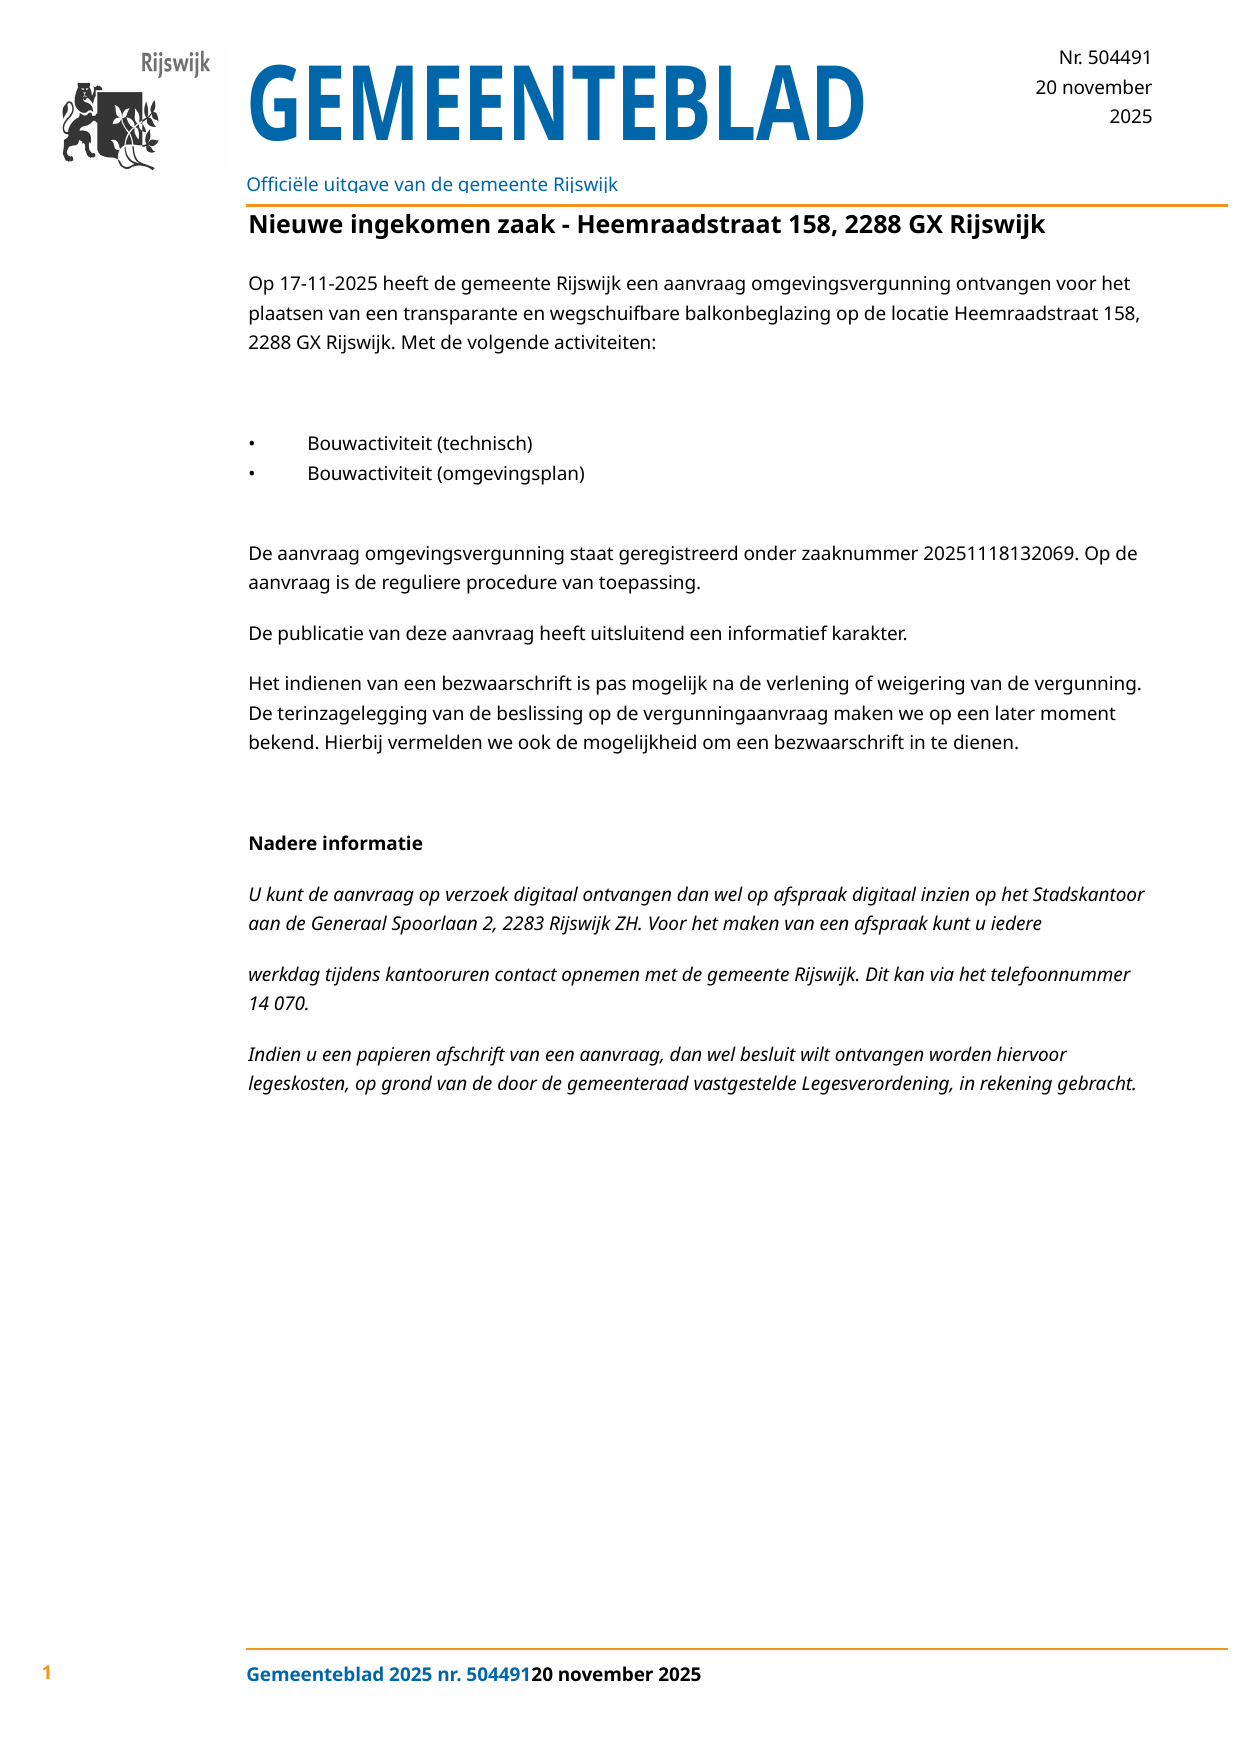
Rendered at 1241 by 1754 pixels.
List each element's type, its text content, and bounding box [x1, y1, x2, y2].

text U kunt de aanvraag op verzoek digitaal ontvangen dan wel op afspraak digitaal inzien op het Stadskantoor aan de Generaal Spoorlaan 2, 2283 Rijswijk ZH. Voor het maken van een afspraak kunt u iedere [248, 881, 1152, 936]
picture [41, 47, 231, 172]
text Het indienen van een bezwaarschrift is pas mogelijk na de verlening of weigering van de vergunning. De terinzagelegging van de beslissing op de vergunningaanvraag maken we op een later moment bekend. Hierbij vermelden we ook de mogelijkheid om een bezwaarschrift in te dienen. [248, 670, 1152, 755]
text Op 17-11-2025 heeft de gemeente Rijswijk een aanvraag omgevingsvergunning ontvangen voor het plaatsen van een transparante en wegschuifbare balkonbeglazing op de locatie Heemraadstraat 158, 2288 GX Rijswijk. Met de volgende activiteiten: [248, 270, 1152, 355]
text werkdag tijdens kantooruren contact opnemen met de gemeente Rijswijk. Dit kan via het telefoonnummer 14 070. [248, 961, 1152, 1016]
list Bouwactiviteit (technisch) [248, 430, 1152, 456]
text Nieuwe ingekomen zaak - Heemraadstraat 158, 2288 GX Rijswijk [248, 207, 1152, 241]
text Indien u een papieren afschrift van een aanvraag, dan wel besluit wilt ontvangen worden hiervoor legeskosten, op grond van de door de gemeenteraad vastgestelde Legesverordening, in rekening gebracht. [248, 1041, 1152, 1096]
text De aanvraag omgevingsvergunning staat geregistreerd onder zaaknummer 20251118132069. Op de aanvraag is de reguliere procedure van toepassing. [248, 540, 1152, 595]
text Nadere informatie [248, 830, 1152, 856]
text De publicatie van deze aanvraag heeft uitsluitend een informatief karakter. [248, 620, 1152, 646]
list Bouwactiviteit (omgevingsplan) [248, 460, 1152, 486]
